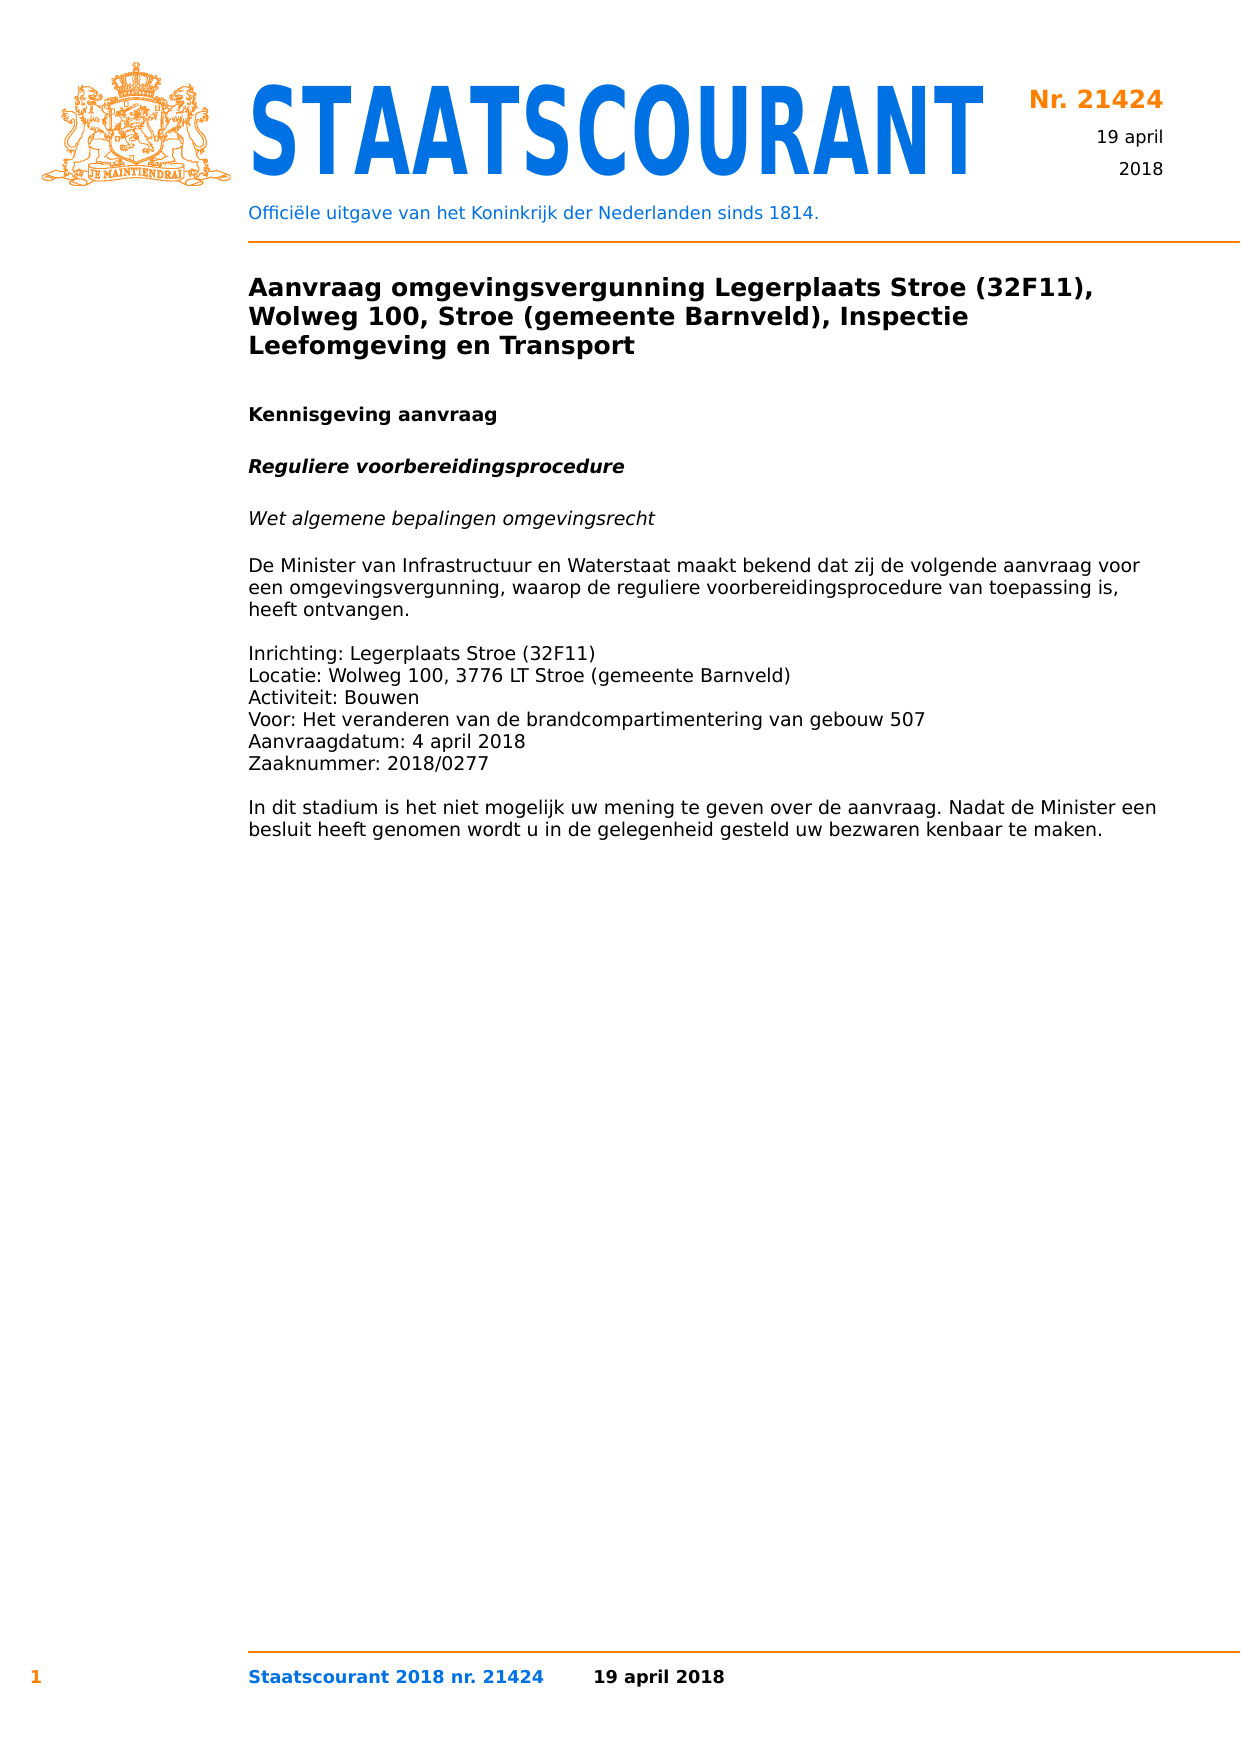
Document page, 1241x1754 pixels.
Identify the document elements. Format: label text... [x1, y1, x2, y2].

subtitle Kennisgeving aanvraag [248, 404, 1163, 426]
text Voor: Het veranderen van de brandcompartimentering van gebouw 507 [248, 709, 1163, 731]
text De Minister van Infrastructuur en Waterstaat maakt bekend dat zij de volgende aanvraag voor een omgevingsvergunning, waarop de reguliere voorbereidingsprocedure van toepassing is, heeft ontvangen. [248, 555, 1163, 621]
subtitle Wet algemene bepalingen omgevingsrecht [248, 508, 1163, 530]
table_header Nr. 21424 [998, 62, 1240, 121]
text Aanvraagdatum: 4 april 2018 [248, 731, 1163, 753]
text Inrichting: Legerplaats Stroe (32F11) [248, 643, 1163, 665]
text In dit stadium is het niet mogelijk uw mening te geven over de aanvraag. Nadat de Minister een besluit heeft genomen wordt u in de gelegenheid gesteld uw bezwaren kenbaar te maken. [248, 797, 1163, 841]
text Zaaknummer: 2018/0277 [248, 753, 1163, 775]
table_cell 2018 [998, 153, 1240, 203]
table_header STAATSCOURANT [248, 62, 998, 203]
table_cell Officiële uitgave van het Koninkrijk der Nederlanden sinds 1814. [248, 203, 1240, 241]
picture [41, 62, 231, 186]
subtitle Aanvraag omgevingsvergunning Legerplaats Stroe (32F11), Wolweg 100, Stroe (gemeente Barnveld), Inspectie Leefomgeving en Transport [248, 273, 1163, 361]
subtitle Reguliere voorbereidingsprocedure [248, 456, 1163, 478]
text Locatie: Wolweg 100, 3776 LT Stroe (gemeente Barnveld) [248, 665, 1163, 687]
table_cell 19 april [998, 121, 1240, 153]
text Activiteit: Bouwen [248, 687, 1163, 709]
table_header [25, 62, 248, 241]
